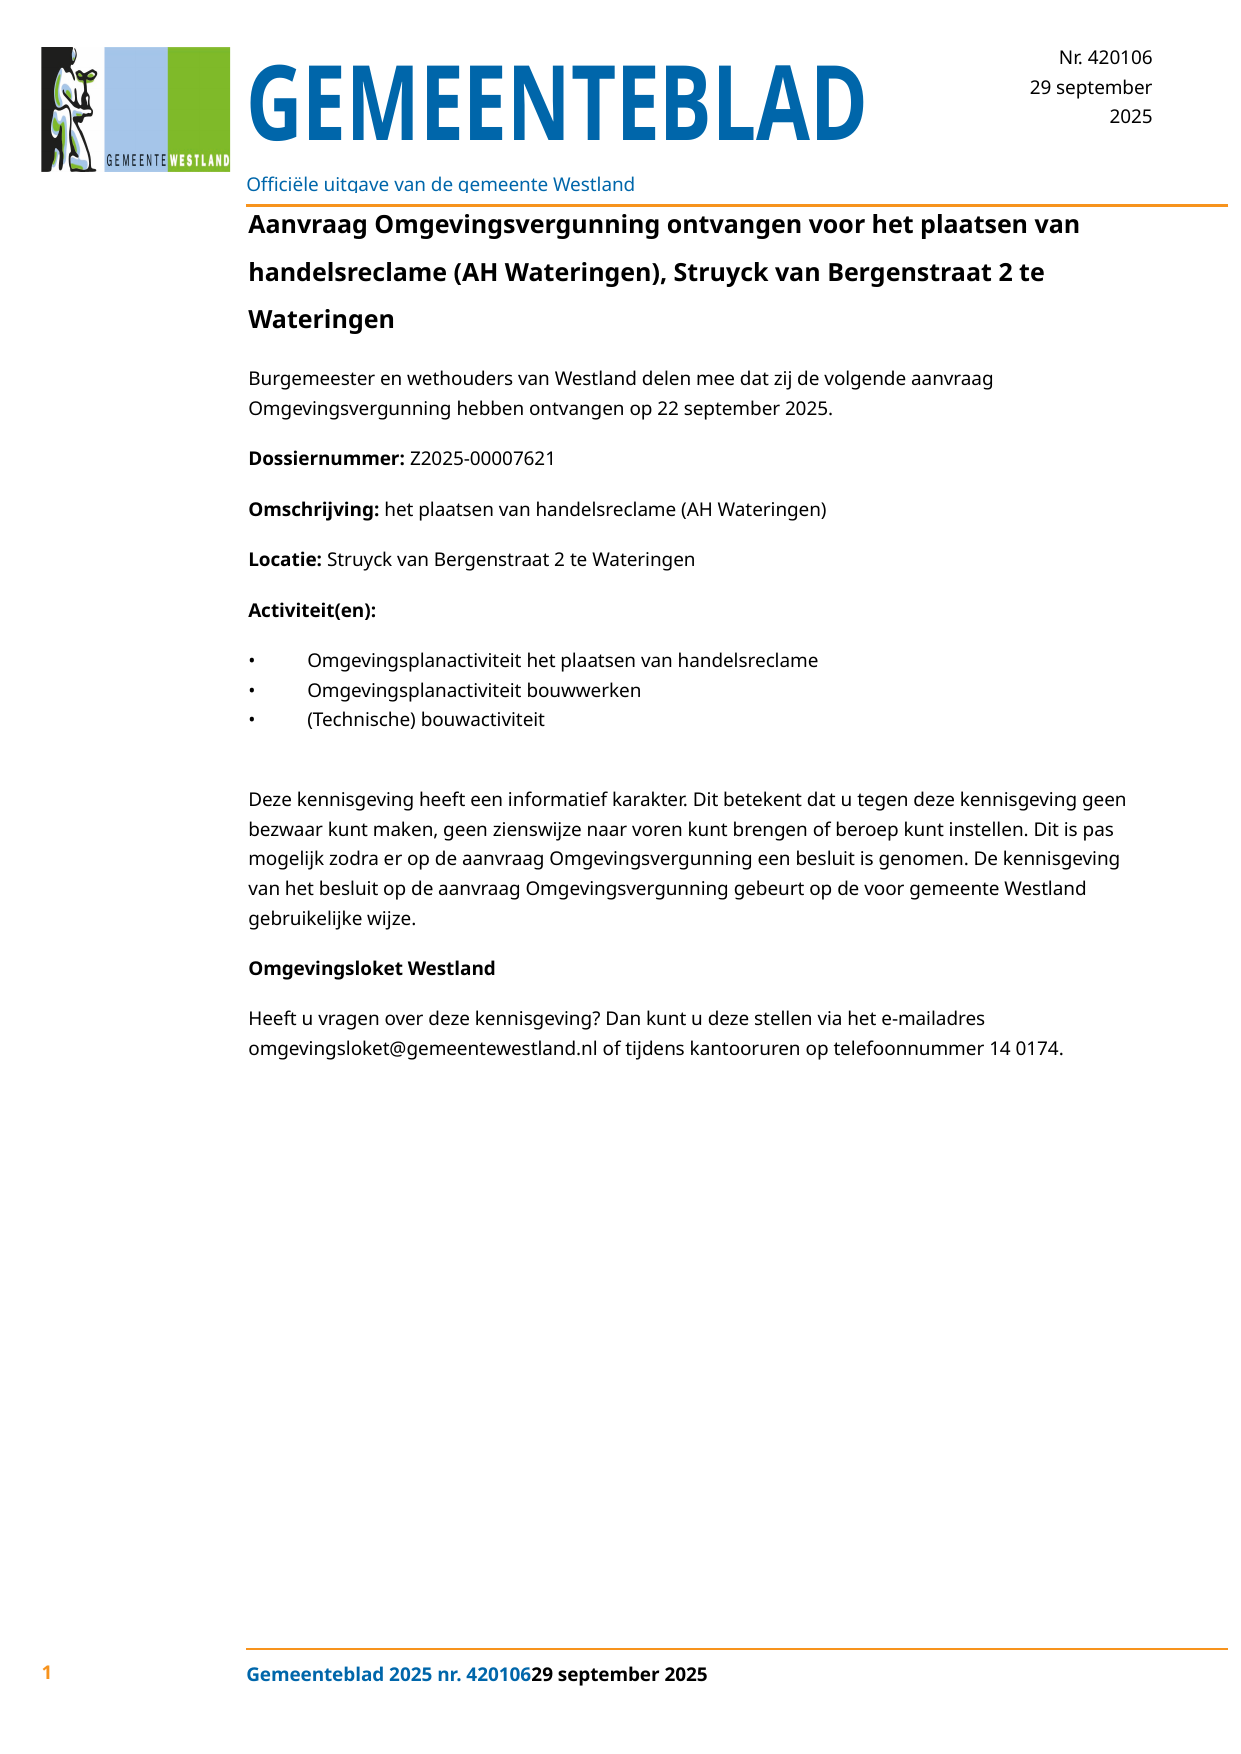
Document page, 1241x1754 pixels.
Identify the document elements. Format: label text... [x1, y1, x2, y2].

text Burgemeester en wethouders van Westland delen mee dat zij de volgende aanvraag Omgevingsvergunning hebben ontvangen op 22 september 2025. [248, 366, 1152, 421]
text Deze kennisgeving heeft een informatief karakter. Dit betekent dat u tegen deze kennisgeving geen bezwaar kunt maken, geen zienswijze naar voren kunt brengen of beroep kunt instellen. Dit is pas mogelijk zodra er op de aanvraag Omgevingsvergunning een besluit is genomen. De kennisgeving van het besluit op de aanvraag Omgevingsvergunning gebeurt op de voor gemeente Westland gebruikelijke wijze. [248, 786, 1152, 930]
list (Technische) bouwactiviteit [248, 706, 1152, 732]
text Aanvraag Omgevingsvergunning ontvangen voor het plaatsen van handelsreclame (AH Wateringen), Struyck van Bergenstraat 2 te Wateringen [248, 207, 1152, 336]
picture [41, 47, 231, 172]
text Omschrijving: het plaatsen van handelsreclame (AH Wateringen) [248, 496, 1152, 522]
text Locatie: Struyck van Bergenstraat 2 te Wateringen [248, 546, 1152, 572]
text Activiteit(en): [248, 597, 1152, 622]
text Heeft u vragen over deze kennisgeving? Dan kunt u deze stellen via het e-mailadres omgevingsloket@gemeentewestland.nl of tijdens kantooruren op telefoonnummer 14 0174. [248, 1006, 1152, 1061]
list Omgevingsplanactiviteit het plaatsen van handelsreclame [248, 647, 1152, 673]
text Dossiernummer: Z2025-00007621 [248, 446, 1152, 471]
list Omgevingsplanactiviteit bouwwerken [248, 677, 1152, 702]
text Omgevingsloket Westland [248, 955, 1152, 981]
